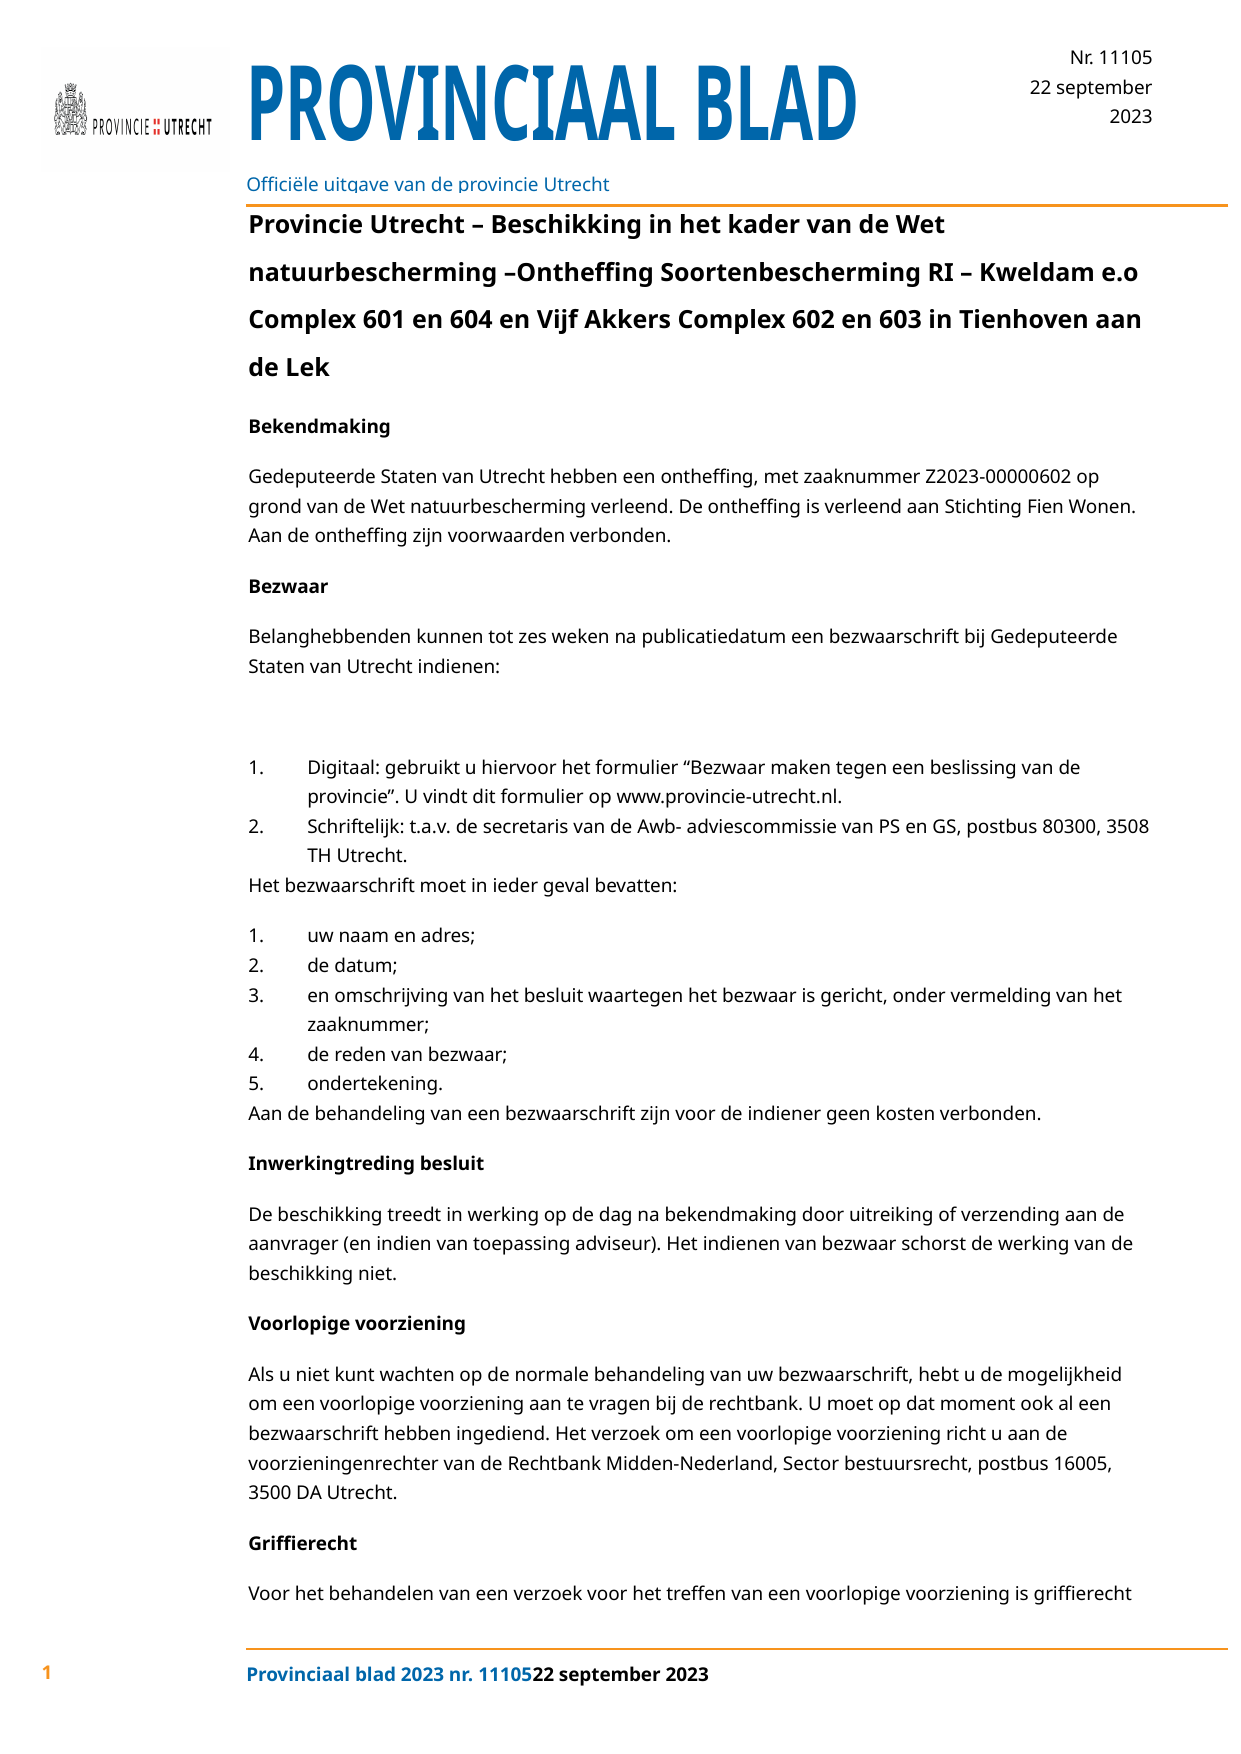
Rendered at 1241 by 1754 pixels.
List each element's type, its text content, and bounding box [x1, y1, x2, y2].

text Bezwaar [248, 573, 1152, 599]
text Belanghebbenden kunnen tot zes weken na publicatiedatum een bezwaarschrift bij Gedeputeerde Staten van Utrecht indienen: [248, 623, 1152, 679]
list Schriftelijk: t.a.v. de secretaris van de Awb- adviescommissie van PS en GS, postbus 80300, 3508 TH Utrecht. [248, 813, 1152, 868]
list Digitaal: gebruikt u hiervoor het formulier “Bezwaar maken tegen een beslissing van de provincie”. U vindt dit formulier op www.provincie-utrecht.nl. [248, 754, 1152, 809]
text Griffierecht [248, 1530, 1152, 1556]
text Als u niet kunt wachten op de normale behandeling van uw bezwaarschrift, hebt u de mogelijkheid om een voorlopige voorziening aan te vragen bij de rechtbank. U moet op dat moment ook al een bezwaarschrift hebben ingediend. Het verzoek om een voorlopige voorziening richt u aan de voorzieningenrechter van de Rechtbank Midden-Nederland, Sector bestuursrecht, postbus 16005, 3500 DA Utrecht. [248, 1361, 1152, 1505]
list de datum; [248, 952, 1152, 978]
text Het bezwaarschrift moet in ieder geval bevatten: [248, 872, 1152, 898]
text Bekendmaking [248, 413, 1152, 439]
text Aan de behandeling van een bezwaarschrift zijn voor de indiener geen kosten verbonden. [248, 1100, 1152, 1126]
list uw naam en adres; [248, 923, 1152, 948]
text De beschikking treedt in werking op de dag na bekendmaking door uitreiking of verzending aan de aanvrager (en indien van toepassing adviseur). Het indienen van bezwaar schorst de werking van de beschikking niet. [248, 1201, 1152, 1286]
list ondertekening. [248, 1071, 1152, 1096]
list de reden van bezwaar; [248, 1041, 1152, 1067]
text Provincie Utrecht – Beschikking in het kader van de Wet natuurbescherming –Ontheffing Soortenbescherming RI – Kweldam e.o Complex 601 en 604 en Vijf Akkers Complex 602 en 603 in Tienhoven aan de Lek [248, 207, 1152, 384]
text Voorlopige voorziening [248, 1311, 1152, 1336]
text Inwerkingtreding besluit [248, 1151, 1152, 1176]
list en omschrijving van het besluit waartegen het bezwaar is gericht, onder vermelding van het zaaknummer; [248, 982, 1152, 1037]
picture [41, 47, 231, 172]
text Gedeputeerde Staten van Utrecht hebben een ontheffing, met zaaknummer Z2023-00000602 op grond van de Wet natuurbescherming verleend. De ontheffing is verleend aan Stichting Fien Wonen. Aan de ontheffing zijn voorwaarden verbonden. [248, 463, 1152, 548]
text Voor het behandelen van een verzoek voor het treffen van een voorlopige voorziening is griffierecht [248, 1580, 1152, 1606]
